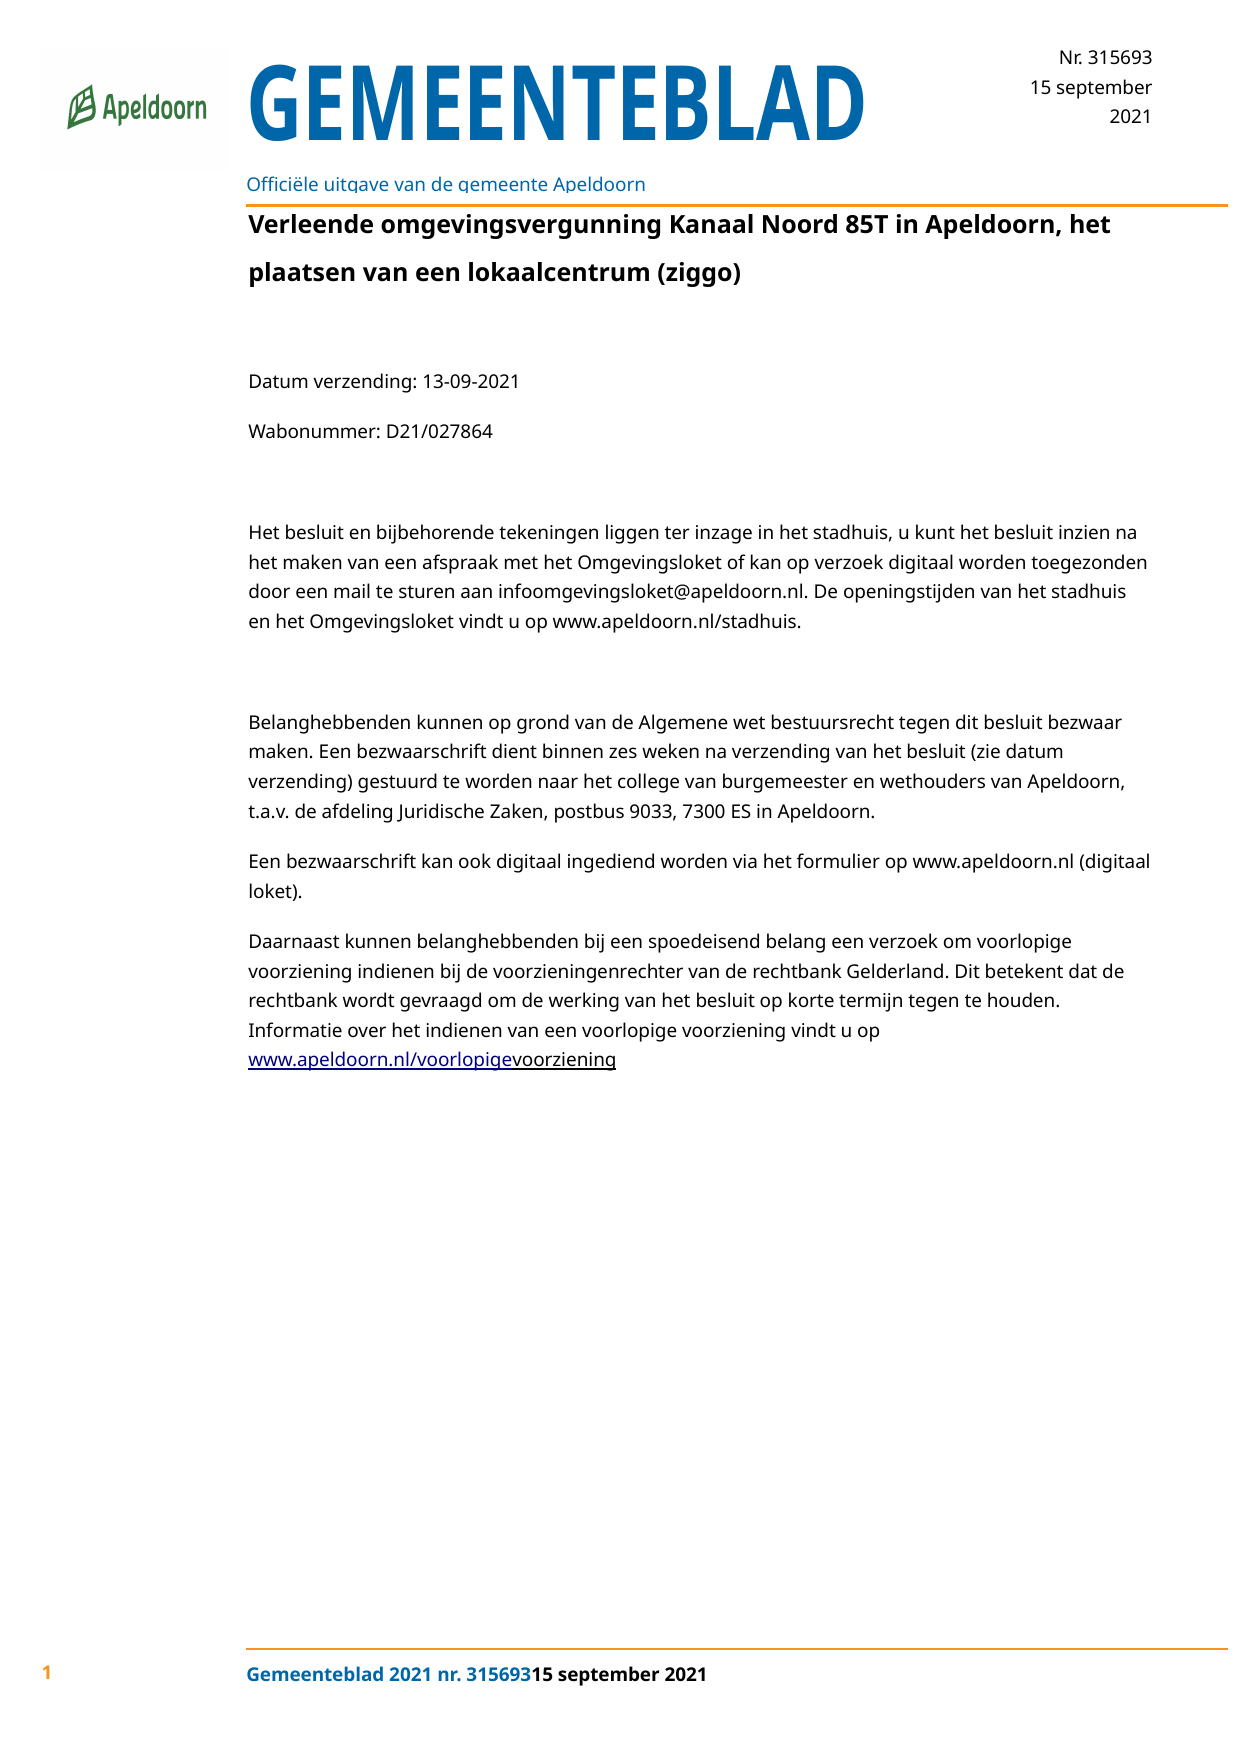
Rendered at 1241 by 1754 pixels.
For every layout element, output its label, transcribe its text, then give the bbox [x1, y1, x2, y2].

text Belanghebbenden kunnen op grond van de Algemene wet bestuursrecht tegen dit besluit bezwaar maken. Een bezwaarschrift dient binnen zes weken na verzending van het besluit (zie datum verzending) gestuurd te worden naar het college van burgemeester en wethouders van Apeldoorn, t.a.v. de afdeling Juridische Zaken, postbus 9033, 7300 ES in Apeldoorn. [248, 709, 1152, 824]
picture [41, 47, 231, 172]
text Het besluit en bijbehorende tekeningen liggen ter inzage in het stadhuis, u kunt het besluit inzien na het maken van een afspraak met het Omgevingsloket of kan op verzoek digitaal worden toegezonden door een mail te sturen aan infoomgevingsloket@apeldoorn.nl. De openingstijden van het stadhuis en het Omgevingsloket vindt u op www.apeldoorn.nl/stadhuis. [248, 519, 1152, 634]
text Een bezwaarschrift kan ook digitaal ingediend worden via het formulier op www.apeldoorn.nl (digitaal loket). [248, 848, 1152, 904]
text Datum verzending: 13-09-2021 [248, 368, 1152, 394]
text Wabonummer: D21/027864 [248, 419, 1152, 444]
text Verleende omgevingsvergunning Kanaal Noord 85T in Apeldoorn, het plaatsen van een lokaalcentrum (ziggo) [248, 207, 1152, 288]
text Daarnaast kunnen belanghebbenden bij een spoedeisend belang een verzoek om voorlopige voorziening indienen bij de voorzieningenrechter van de rechtbank Gelderland. Dit betekent dat de rechtbank wordt gevraagd om de werking van het besluit op korte termijn tegen te houden. Informatie over het indienen van een voorlopige voorziening vindt u op www.apeldoorn.nl/voorlopigevoorziening [248, 928, 1152, 1072]
